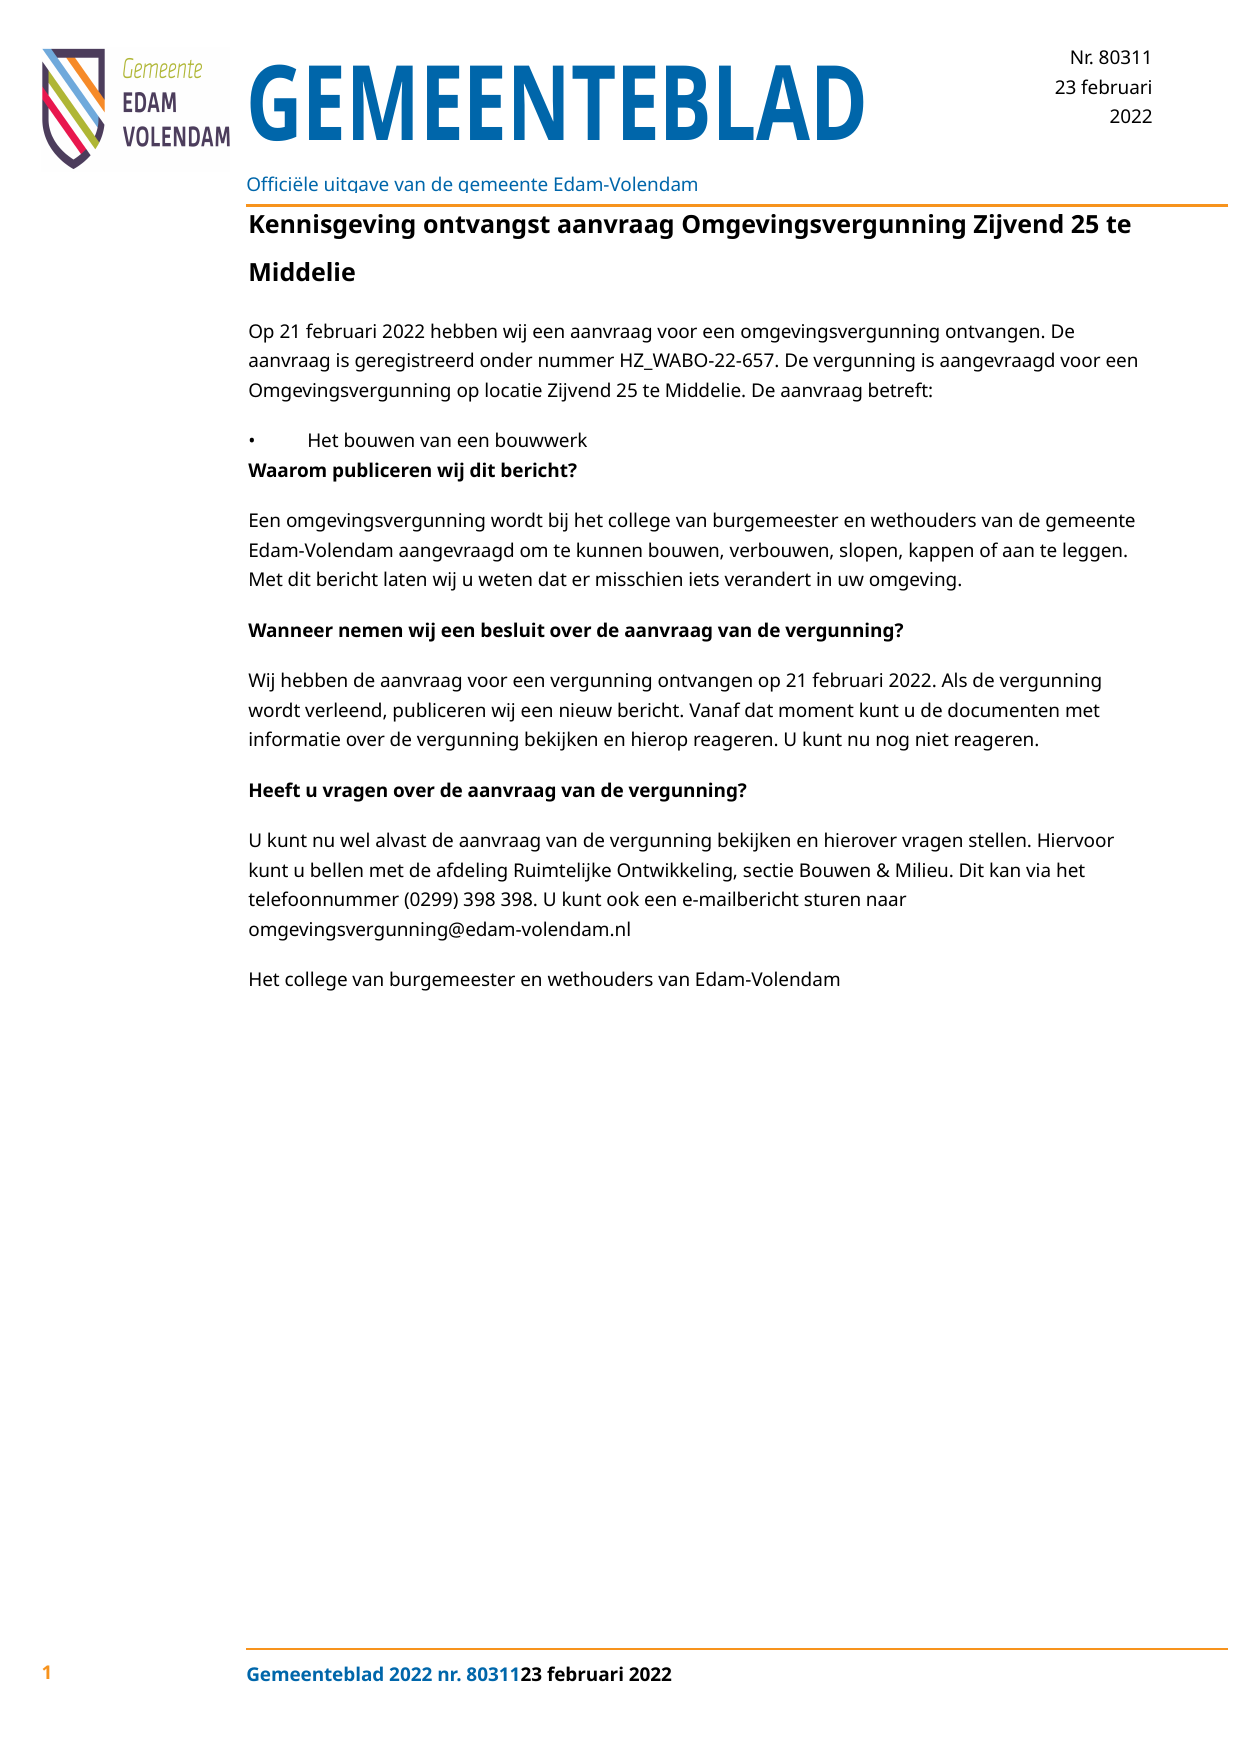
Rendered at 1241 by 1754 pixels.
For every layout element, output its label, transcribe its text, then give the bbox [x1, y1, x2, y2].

text U kunt nu wel alvast de aanvraag van de vergunning bekijken en hierover vragen stellen. Hiervoor kunt u bellen met de afdeling Ruimtelijke Ontwikkeling, sectie Bouwen & Milieu. Dit kan via het telefoonnummer (0299) 398 398. U kunt ook een e-mailbericht sturen naar omgevingsvergunning@edam-volendam.nl [248, 827, 1152, 942]
text Wij hebben de aanvraag voor een vergunning ontvangen op 21 februari 2022. Als de vergunning wordt verleend, publiceren wij een nieuw bericht. Vanaf dat moment kunt u de documenten met informatie over de vergunning bekijken en hierop reageren. U kunt nu nog niet reageren. [248, 667, 1152, 752]
text Het college van burgemeester en wethouders van Edam-Volendam [248, 967, 1152, 992]
text Kennisgeving ontvangst aanvraag Omgevingsvergunning Zijvend 25 te Middelie [248, 207, 1152, 288]
text Een omgevingsvergunning wordt bij het college van burgemeester en wethouders van de gemeente Edam-Volendam aangevraagd om te kunnen bouwen, verbouwen, slopen, kappen of aan te leggen. Met dit bericht laten wij u weten dat er misschien iets verandert in uw omgeving. [248, 507, 1152, 592]
text Op 21 februari 2022 hebben wij een aanvraag voor een omgevingsvergunning ontvangen. De aanvraag is geregistreerd onder nummer HZ_WABO-22-657. De vergunning is aangevraagd voor een Omgevingsvergunning op locatie Zijvend 25 te Middelie. De aanvraag betreft: [248, 318, 1152, 403]
list Het bouwen van een bouwwerk [248, 427, 1152, 453]
text Heeft u vragen over de aanvraag van de vergunning? [248, 777, 1152, 803]
text Waarom publiceren wij dit bericht? [248, 457, 1152, 483]
picture [41, 47, 231, 172]
text Wanneer nemen wij een besluit over de aanvraag van de vergunning? [248, 617, 1152, 643]
